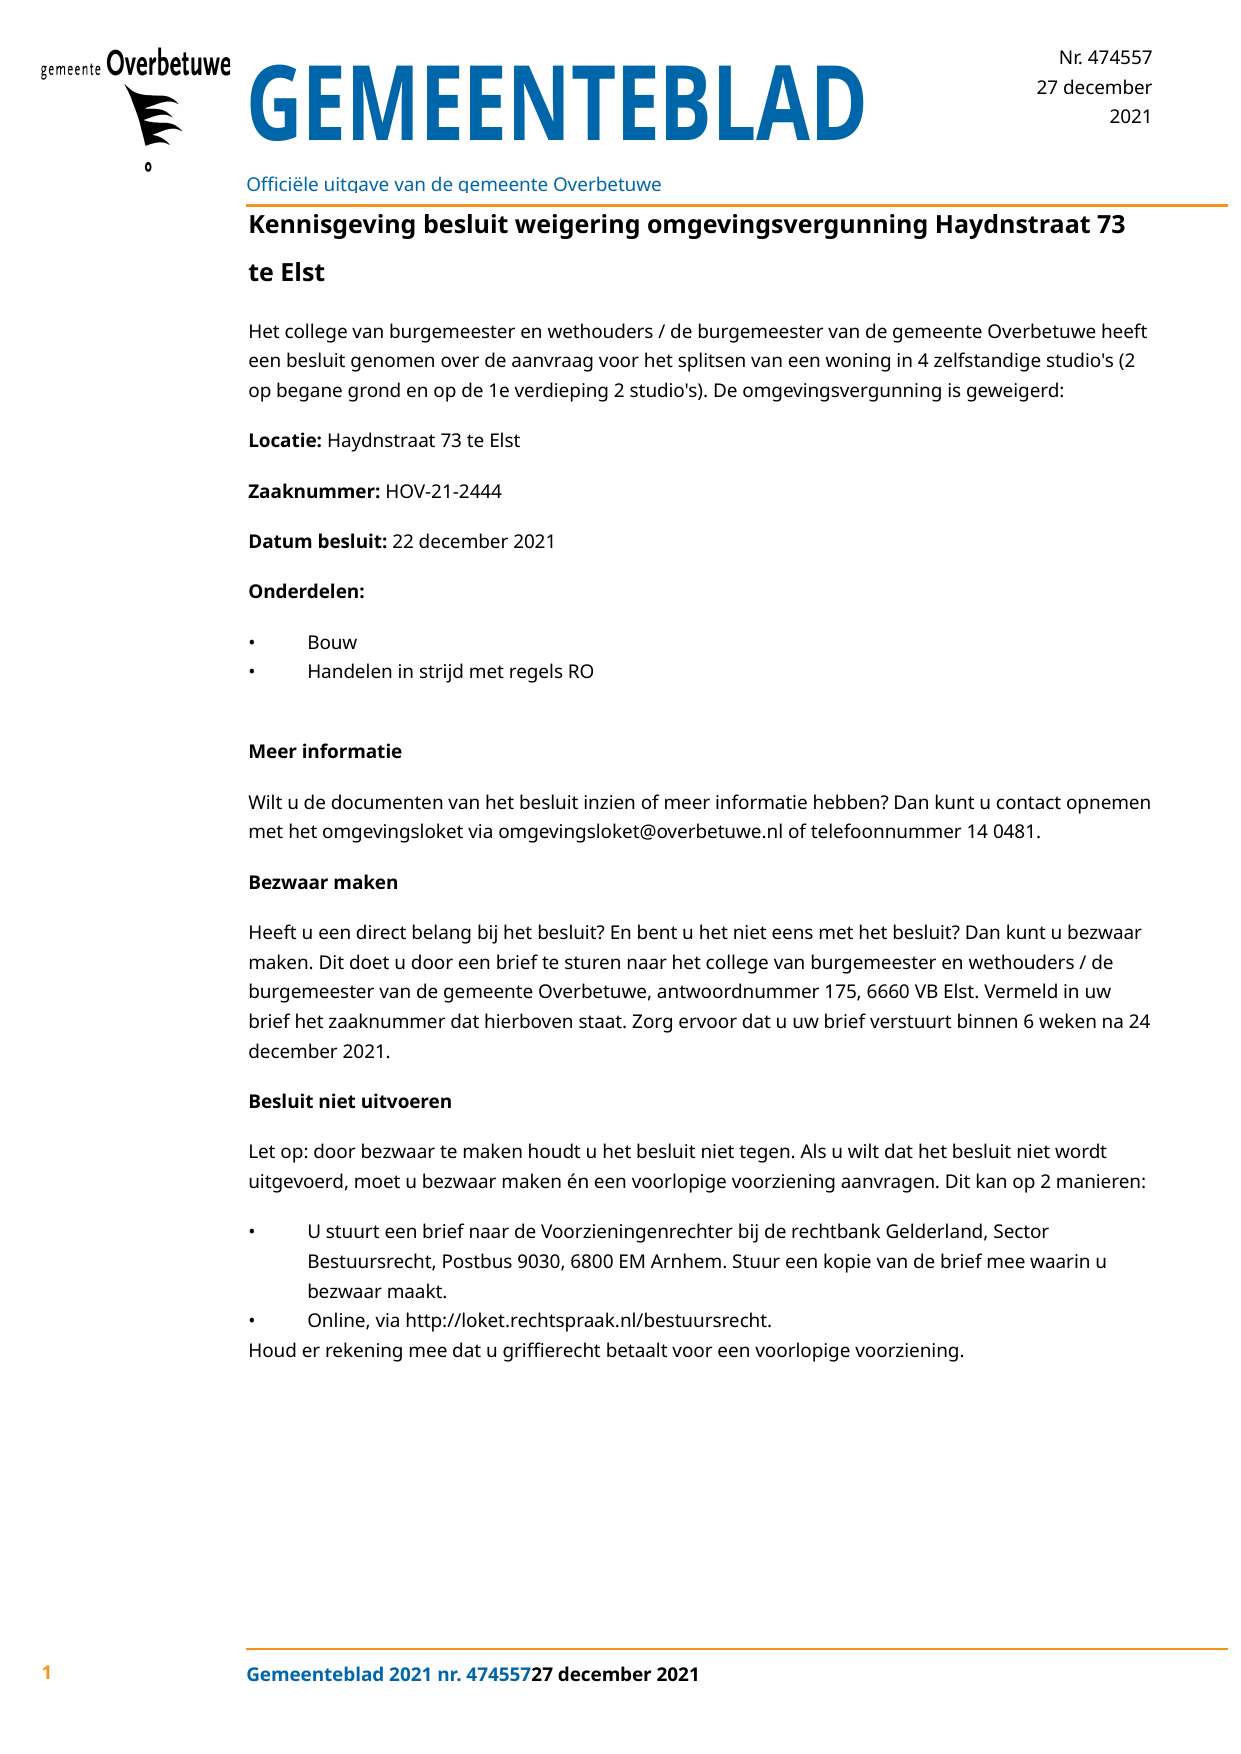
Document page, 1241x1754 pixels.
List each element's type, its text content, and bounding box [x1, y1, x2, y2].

text Meer informatie [248, 739, 1152, 764]
text Kennisgeving besluit weigering omgevingsvergunning Haydnstraat 73 te Elst [248, 207, 1152, 288]
list Online, via http://loket.rechtspraak.nl/bestuursrecht. [248, 1307, 1152, 1333]
text Bezwaar maken [248, 869, 1152, 895]
text Onderdelen: [248, 579, 1152, 604]
text Het college van burgemeester en wethouders / de burgemeester van de gemeente Overbetuwe heeft een besluit genomen over de aanvraag voor het splitsen van een woning in 4 zelfstandige studio's (2 op begane grond en op de 1e verdieping 2 studio's). De omgevingsvergunning is geweigerd: [248, 318, 1152, 403]
list Bouw [248, 629, 1152, 655]
text Houd er rekening mee dat u griffierecht betaalt voor een voorlopige voorziening. [248, 1337, 1152, 1363]
text Besluit niet uitvoeren [248, 1088, 1152, 1114]
text Heeft u een direct belang bij het besluit? En bent u het niet eens met het besluit? Dan kunt u bezwaar maken. Dit doet u door een brief te sturen naar het college van burgemeester en wethouders / de burgemeester van de gemeente Overbetuwe, antwoordnummer 175, 6660 VB Elst. Vermeld in uw brief het zaaknummer dat hierboven staat. Zorg ervoor dat u uw brief verstuurt binnen 6 weken na 24 december 2021. [248, 919, 1152, 1064]
text Datum besluit: 22 december 2021 [248, 528, 1152, 554]
list Handelen in strijd met regels RO [248, 659, 1152, 684]
text Let op: door bezwaar te maken houdt u het besluit niet tegen. Als u wilt dat het besluit niet wordt uitgevoerd, moet u bezwaar maken én een voorlopige voorziening aanvragen. Dit kan op 2 manieren: [248, 1139, 1152, 1194]
text Zaaknummer: HOV-21-2444 [248, 478, 1152, 504]
text Wilt u de documenten van het besluit inzien of meer informatie hebben? Dan kunt u contact opnemen met het omgevingsloket via omgevingsloket@overbetuwe.nl of telefoonnummer 14 0481. [248, 789, 1152, 844]
picture [41, 47, 231, 172]
list U stuurt een brief naar de Voorzieningenrechter bij de rechtbank Gelderland, Sector Bestuursrecht, Postbus 9030, 6800 EM Arnhem. Stuur een kopie van de brief mee waarin u bezwaar maakt. [248, 1219, 1152, 1304]
text Locatie: Haydnstraat 73 te Elst [248, 427, 1152, 453]
